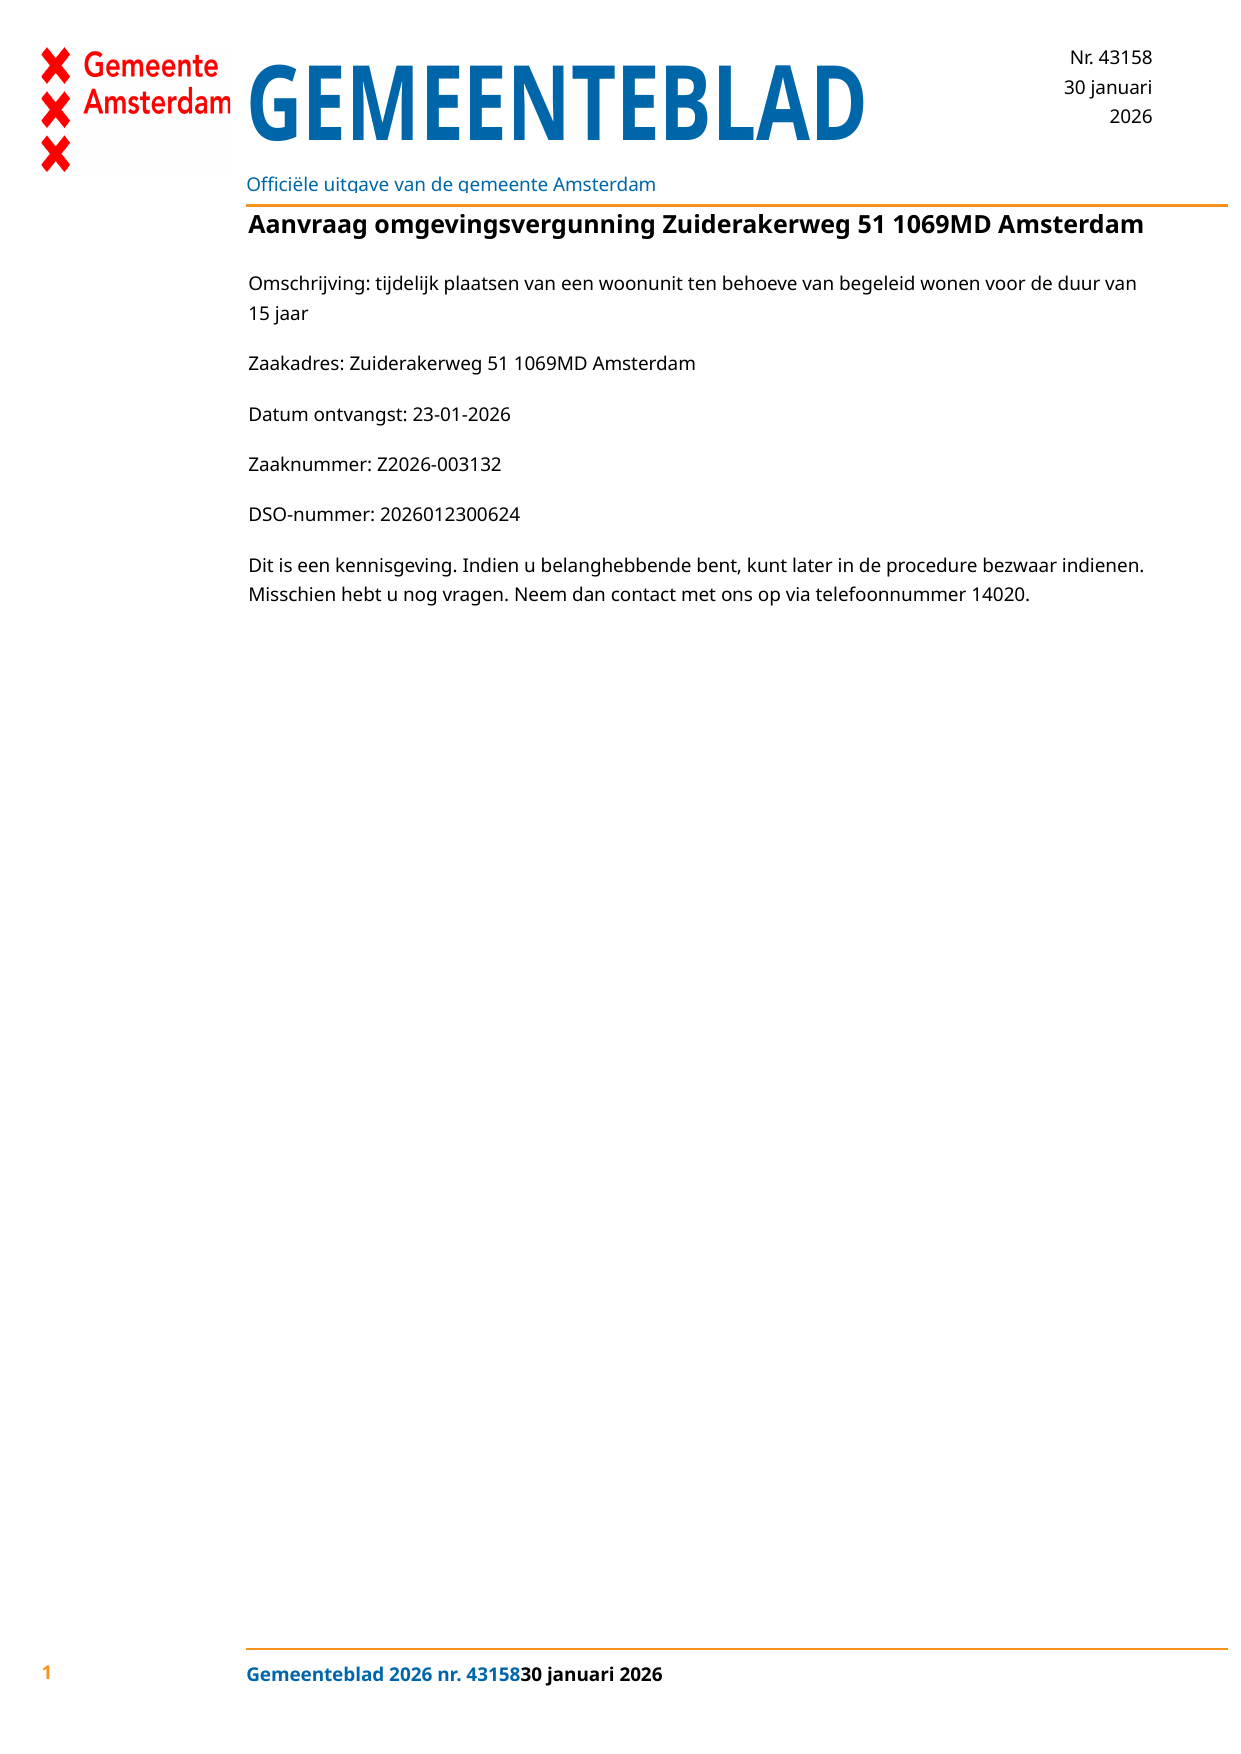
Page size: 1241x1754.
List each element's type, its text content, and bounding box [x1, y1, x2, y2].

text Zaakadres: Zuiderakerweg 51 1069MD Amsterdam [248, 350, 1152, 376]
text Omschrijving: tijdelijk plaatsen van een woonunit ten behoeve van begeleid wonen voor de duur van 15 jaar [248, 270, 1152, 326]
text Aanvraag omgevingsvergunning Zuiderakerweg 51 1069MD Amsterdam [248, 207, 1152, 241]
text Datum ontvangst: 23-01-2026 [248, 401, 1152, 426]
text Zaaknummer: Z2026-003132 [248, 451, 1152, 477]
text Dit is een kennisgeving. Indien u belanghebbende bent, kunt later in de procedure bezwaar indienen. Misschien hebt u nog vragen. Neem dan contact met ons op via telefoonnummer 14020. [248, 552, 1152, 607]
picture [41, 47, 231, 172]
text DSO-nummer: 2026012300624 [248, 502, 1152, 527]
